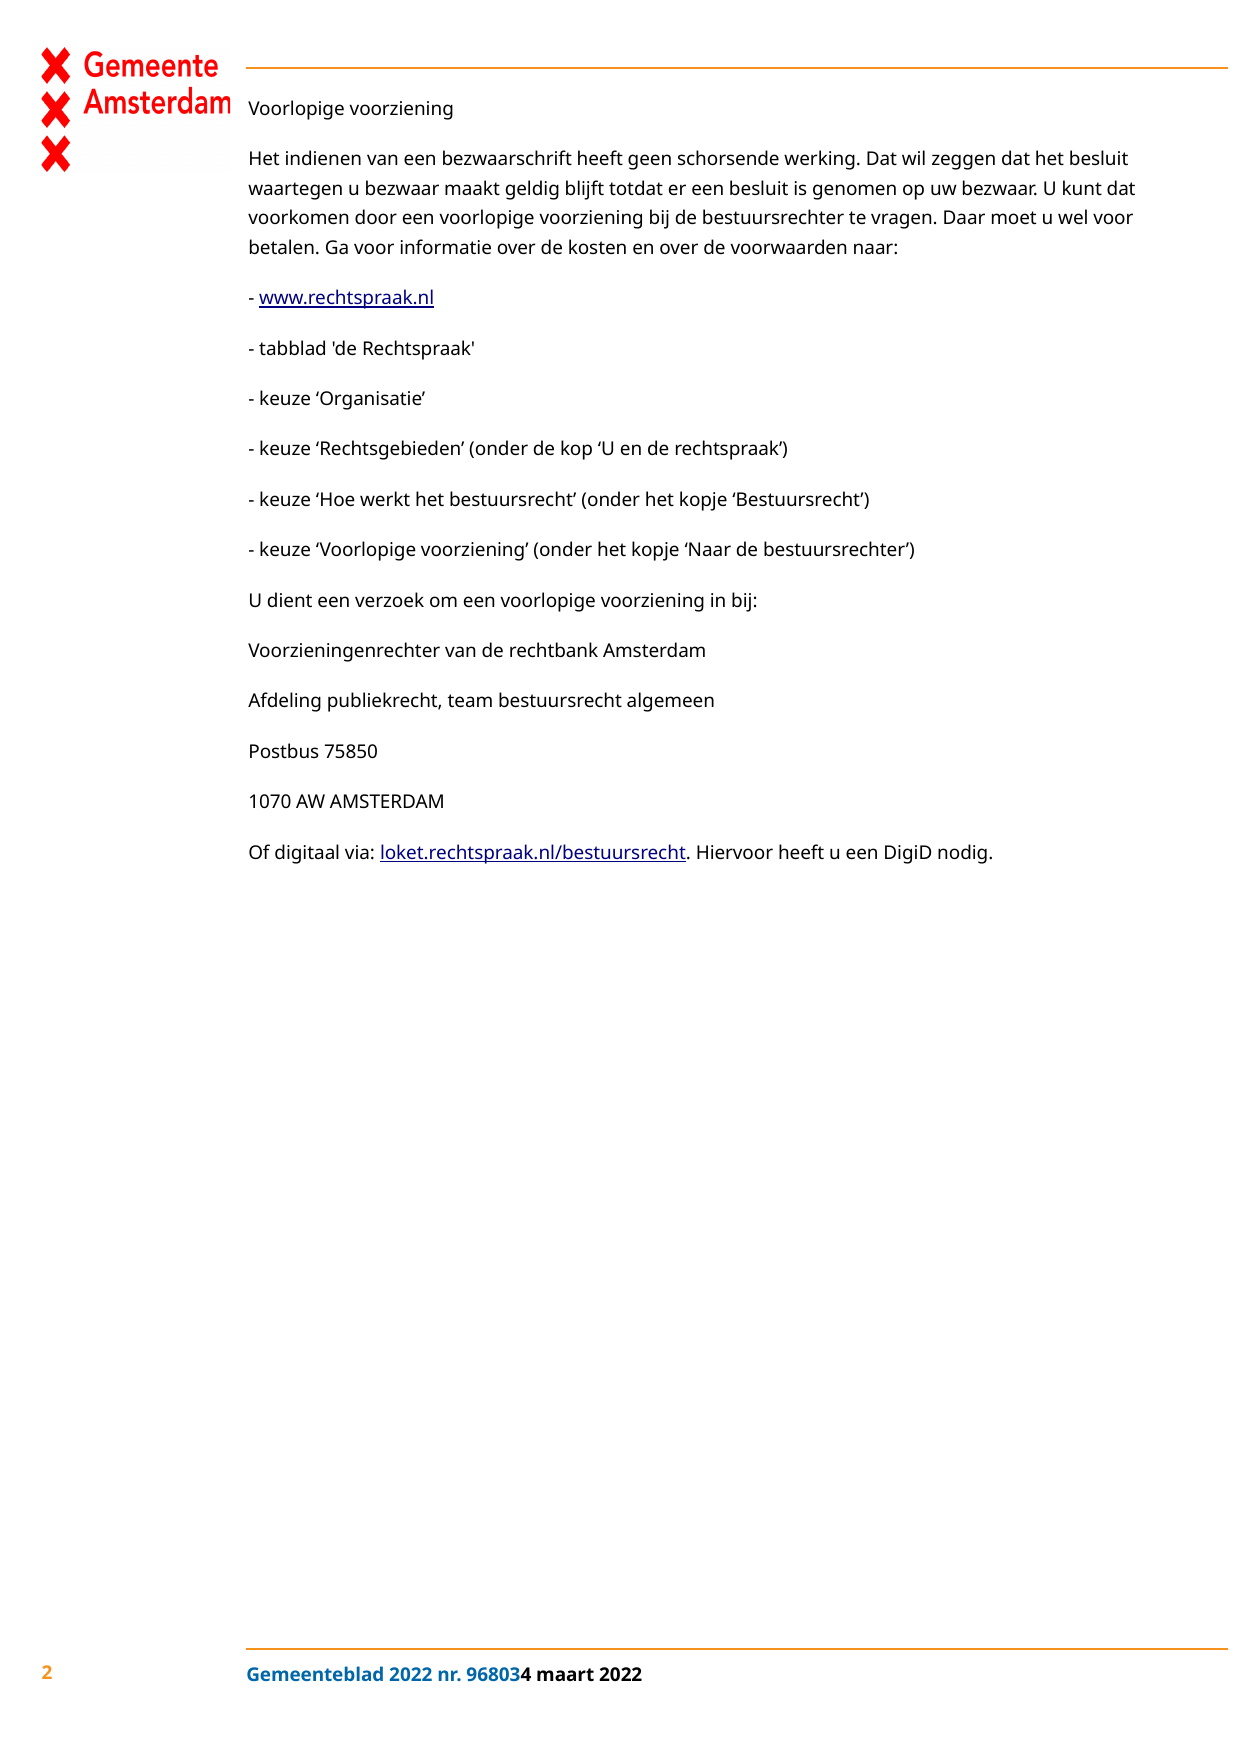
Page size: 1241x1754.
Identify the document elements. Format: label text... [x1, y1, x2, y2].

picture [41, 47, 231, 172]
text U dient een verzoek om een voorlopige voorziening in bij: [248, 587, 1152, 613]
text Het indienen van een bezwaarschrift heeft geen schorsende werking. Dat wil zeggen dat het besluit waartegen u bezwaar maakt geldig blijft totdat er een besluit is genomen op uw bezwaar. U kunt dat voorkomen door een voorlopige voorziening bij de bestuursrechter te vragen. Daar moet u wel voor betalen. Ga voor informatie over de kosten en over de voorwaarden naar: [248, 145, 1152, 260]
text Voorzieningenrechter van de rechtbank Amsterdam [248, 637, 1152, 663]
text Of digitaal via: loket.rechtspraak.nl/bestuursrecht. Hiervoor heeft u een DigiD nodig. [248, 839, 1152, 865]
text - keuze ‘Rechtsgebieden’ (onder de kop ‘U en de rechtspraak’) [248, 436, 1152, 461]
text - keuze ‘Organisatie’ [248, 385, 1152, 411]
text 1070 AW AMSTERDAM [248, 788, 1152, 814]
text - www.rechtspraak.nl [248, 284, 1152, 310]
text - tabblad 'de Rechtspraak' [248, 335, 1152, 361]
text Afdeling publiekrecht, team bestuursrecht algemeen [248, 688, 1152, 713]
text - keuze ‘Hoe werkt het bestuursrecht’ (onder het kopje ‘Bestuursrecht’) [248, 486, 1152, 512]
text Postbus 75850 [248, 738, 1152, 764]
text - keuze ‘Voorlopige voorziening’ (onder het kopje ‘Naar de bestuursrechter’) [248, 536, 1152, 562]
text Voorlopige voorziening [248, 95, 1152, 121]
